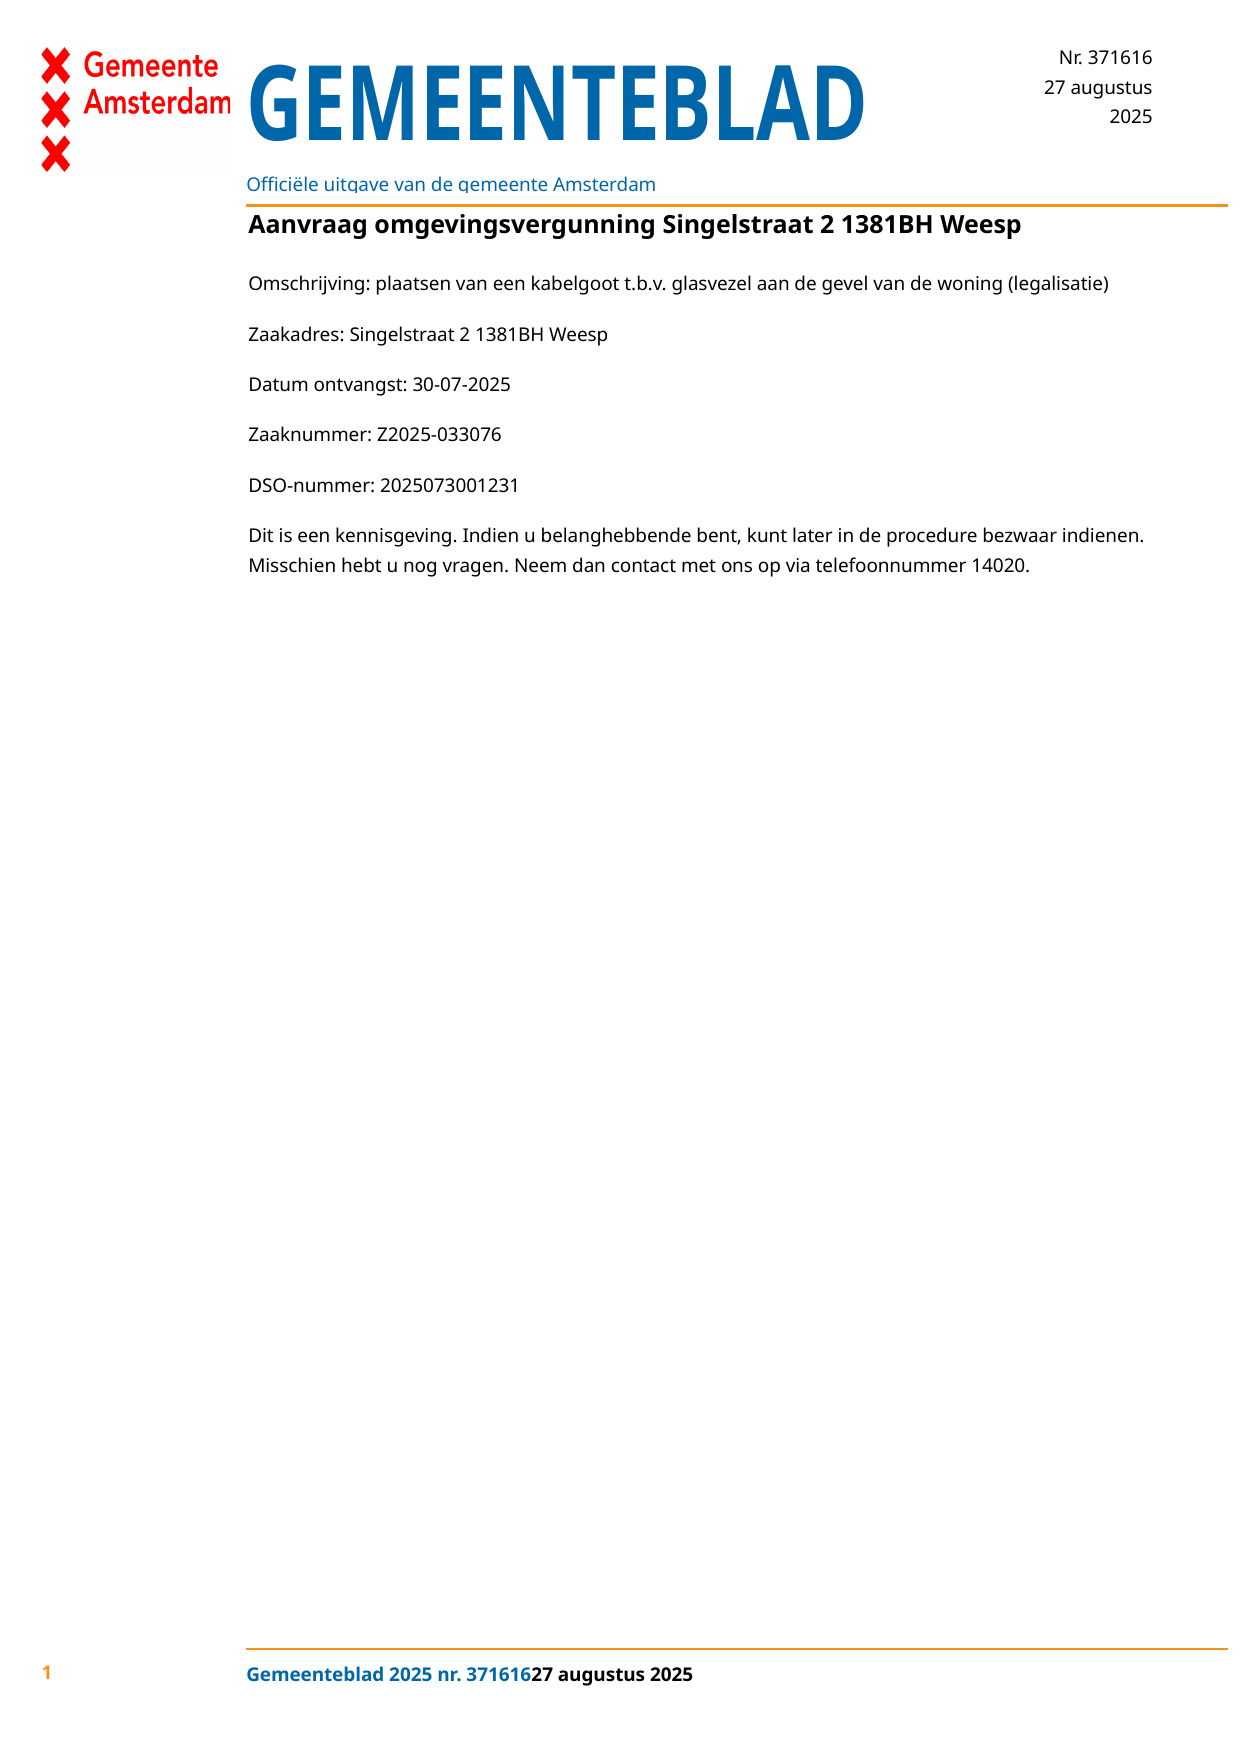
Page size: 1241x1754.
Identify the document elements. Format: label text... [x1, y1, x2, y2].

text Aanvraag omgevingsvergunning Singelstraat 2 1381BH Weesp [248, 207, 1152, 241]
picture [41, 47, 231, 172]
text Zaakadres: Singelstraat 2 1381BH Weesp [248, 321, 1152, 346]
text Dit is een kennisgeving. Indien u belanghebbende bent, kunt later in de procedure bezwaar indienen. Misschien hebt u nog vragen. Neem dan contact met ons op via telefoonnummer 14020. [248, 522, 1152, 578]
text Zaaknummer: Z2025-033076 [248, 422, 1152, 447]
text Omschrijving: plaatsen van een kabelgoot t.b.v. glasvezel aan de gevel van de woning (legalisatie) [248, 270, 1152, 296]
text Datum ontvangst: 30-07-2025 [248, 371, 1152, 397]
text DSO-nummer: 2025073001231 [248, 472, 1152, 498]
